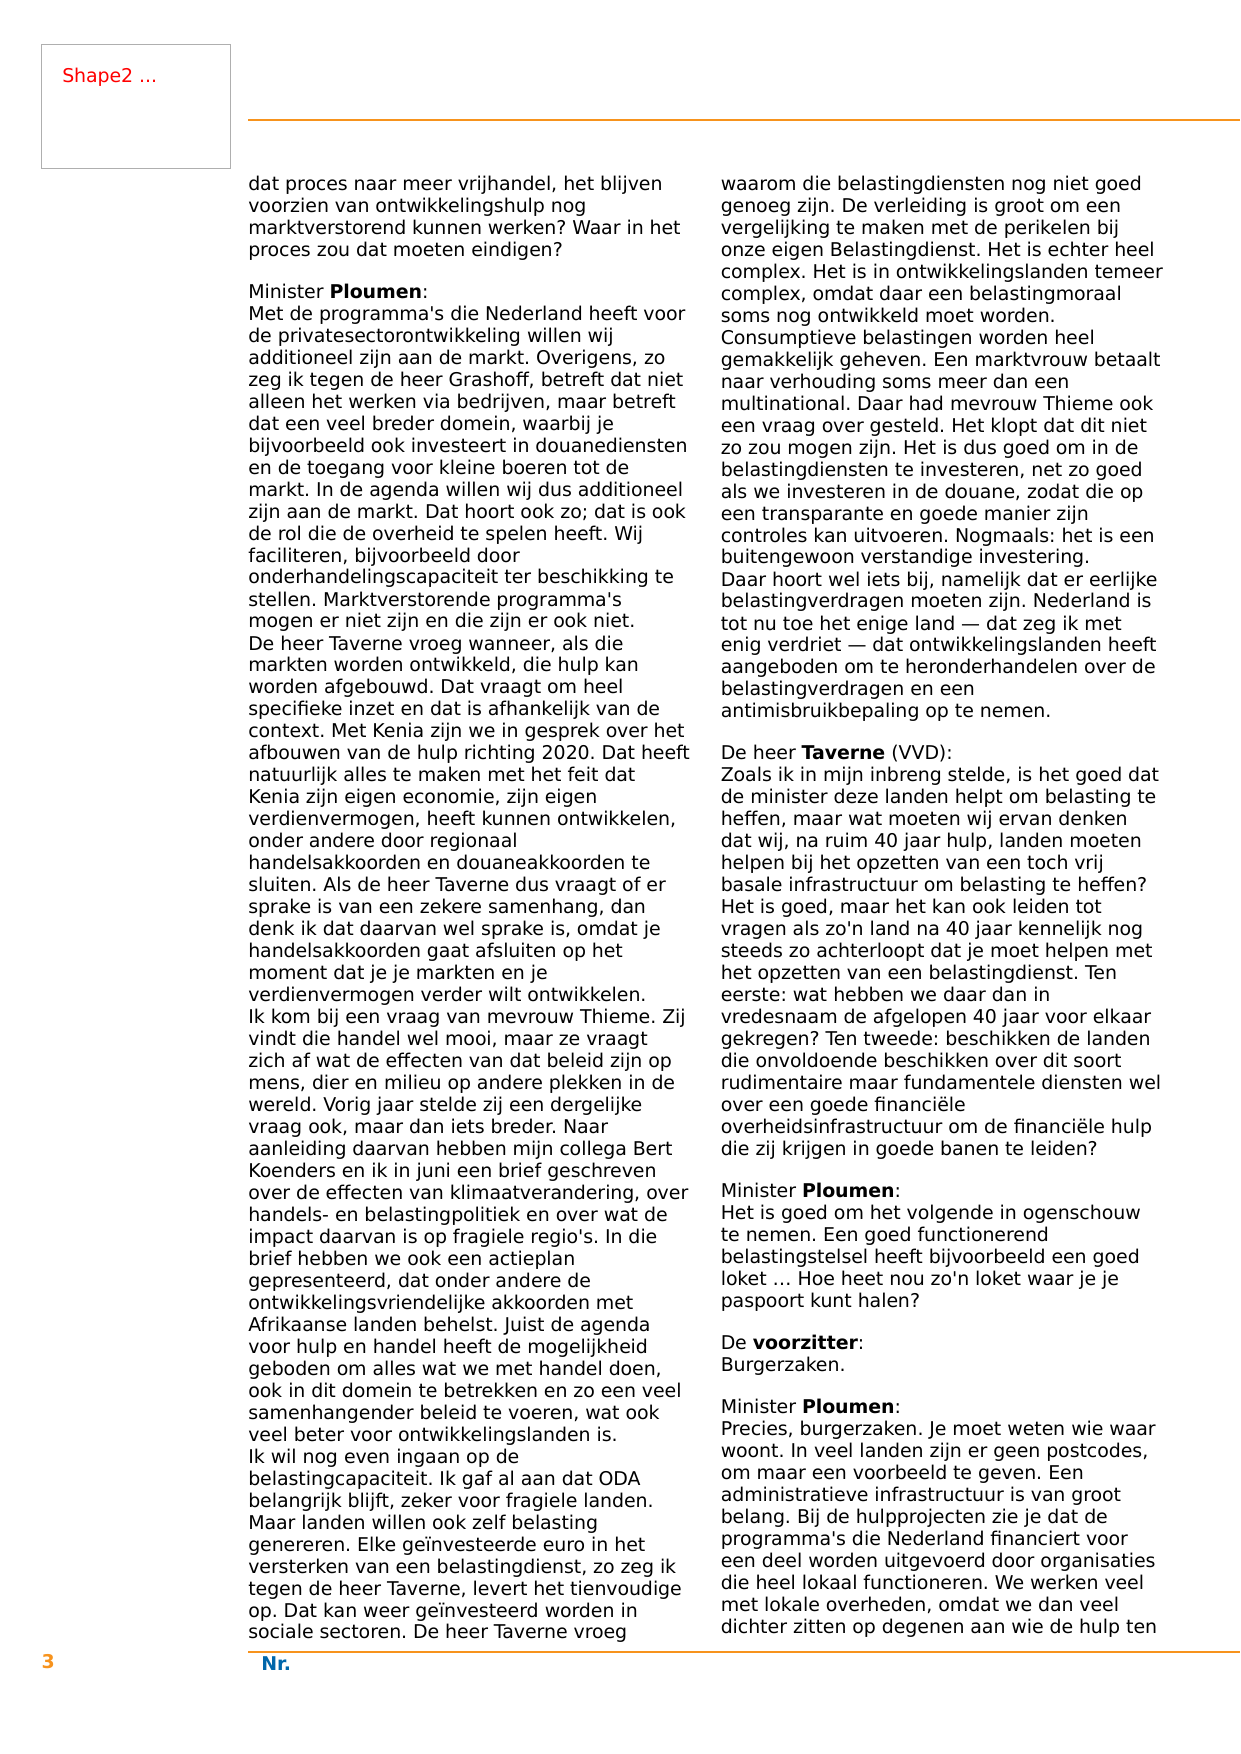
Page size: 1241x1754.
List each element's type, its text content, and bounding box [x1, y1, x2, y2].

text Ik wil nog even ingaan op de belastingcapaciteit. Ik gaf al aan dat ODA belangrijk blijft, zeker voor fragiele landen. Maar landen willen ook zelf belasting genereren. Elke geïnvesteerde euro in het versterken van een belastingdienst, zo zeg ik tegen de heer Taverne, levert het tienvoudige op. Dat kan weer geïnvesteerd worden in sociale sectoren. De heer Taverne vroeg [248, 1446, 691, 1643]
text waarom die belastingdiensten nog niet goed genoeg zijn. De verleiding is groot om een vergelijking te maken met de perikelen bij onze eigen Belastingdienst. Het is echter heel complex. Het is in ontwikkelingslanden temeer complex, omdat daar een belastingmoraal soms nog ontwikkeld moet worden. Consumptieve belastingen worden heel gemakkelijk geheven. Een marktvrouw betaalt naar verhouding soms meer dan een multinational. Daar had mevrouw Thieme ook een vraag over gesteld. Het klopt dat dit niet zo zou mogen zijn. Het is dus goed om in de belastingdiensten te investeren, net zo goed als we investeren in de douane, zodat die op een transparante en goede manier zijn controles kan uitvoeren. Nogmaals: het is een buitengewoon verstandige investering. [721, 173, 1163, 568]
text dat proces naar meer vrijhandel, het blijven voorzien van ontwikkelingshulp nog marktverstorend kunnen werken? Waar in het proces zou dat moeten eindigen? [248, 173, 691, 261]
text De heer Taverne vroeg wanneer, als die markten worden ontwikkeld, die hulp kan worden afgebouwd. Dat vraagt om heel specifieke inzet en dat is afhankelijk van de context. Met Kenia zijn we in gesprek over het afbouwen van de hulp richting 2020. Dat heeft natuurlijk alles te maken met het feit dat Kenia zijn eigen economie, zijn eigen verdienvermogen, heeft kunnen ontwikkelen, onder andere door regionaal handelsakkoorden en douaneakkoorden te sluiten. Als de heer Taverne dus vraagt of er sprake is van een zekere samenhang, dan denk ik dat daarvan wel sprake is, omdat je handelsakkoorden gaat afsluiten op het moment dat je je markten en je verdienvermogen verder wilt ontwikkelen. [248, 632, 691, 1006]
text Zoals ik in mijn inbreng stelde, is het goed dat de minister deze landen helpt om belasting te heffen, maar wat moeten wij ervan denken dat wij, na ruim 40 jaar hulp, landen moeten helpen bij het opzetten van een toch vrij basale infrastructuur om belasting te heffen? Het is goed, maar het kan ook leiden tot vragen als zo'n land na 40 jaar kennelijk nog steeds zo achterloopt dat je moet helpen met het opzetten van een belastingdienst. Ten eerste: wat hebben we daar dan in vredesnaam de afgelopen 40 jaar voor elkaar gekregen? Ten tweede: beschikken de landen die onvoldoende beschikken over dit soort rudimentaire maar fundamentele diensten wel over een goede financiële overheidsinfrastructuur om de financiële hulp die zij krijgen in goede banen te leiden? [721, 764, 1163, 1160]
text De heer Taverne (VVD): [721, 742, 1163, 764]
text Burgerzaken. [721, 1354, 1163, 1376]
text Minister Ploumen: [248, 281, 691, 303]
text Het is goed om het volgende in ogenschouw te nemen. Een goed functionerend belastingstelsel heeft bijvoorbeeld een goed loket … Hoe heet nou zo'n loket waar je je paspoort kunt halen? [721, 1202, 1163, 1312]
text Daar hoort wel iets bij, namelijk dat er eerlijke belastingverdragen moeten zijn. Nederland is tot nu toe het enige land — dat zeg ik met enig verdriet — dat ontwikkelingslanden heeft aangeboden om te heronderhandelen over de belastingverdragen en een antimisbruikbepaling op te nemen. [721, 568, 1163, 722]
text Ik kom bij een vraag van mevrouw Thieme. Zij vindt die handel wel mooi, maar ze vraagt zich af wat de effecten van dat beleid zijn op mens, dier en milieu op andere plekken in de wereld. Vorig jaar stelde zij een dergelijke vraag ook, maar dan iets breder. Naar aanleiding daarvan hebben mijn collega Bert Koenders en ik in juni een brief geschreven over de effecten van klimaatverandering, over handels- en belastingpolitiek en over wat de impact daarvan is op fragiele regio's. In die brief hebben we ook een actieplan gepresenteerd, dat onder andere de ontwikkelingsvriendelijke akkoorden met Afrikaanse landen behelst. Juist de agenda voor hulp en handel heeft de mogelijkheid geboden om alles wat we met handel doen, ook in dit domein te betrekken en zo een veel samenhangender beleid te voeren, wat ook veel beter voor ontwikkelingslanden is. [248, 1006, 691, 1446]
text Precies, burgerzaken. Je moet weten wie waar woont. In veel landen zijn er geen postcodes, om maar een voorbeeld te geven. Een administratieve infrastructuur is van groot belang. Bij de hulpprojecten zie je dat de programma's die Nederland financiert voor een deel worden uitgevoerd door organisaties die heel lokaal functioneren. We werken veel met lokale overheden, omdat we dan veel dichter zitten op degenen aan wie de hulp ten [721, 1418, 1163, 1637]
text Met de programma's die Nederland heeft voor de privatesectorontwikkeling willen wij additioneel zijn aan de markt. Overigens, zo zeg ik tegen de heer Grashoff, betreft dat niet alleen het werken via bedrijven, maar betreft dat een veel breder domein, waarbij je bijvoorbeeld ook investeert in douanediensten en de toegang voor kleine boeren tot de markt. In de agenda willen wij dus additioneel zijn aan de markt. Dat hoort ook zo; dat is ook de rol die de overheid te spelen heeft. Wij faciliteren, bijvoorbeeld door onderhandelingscapaciteit ter beschikking te stellen. Marktverstorende programma's mogen er niet zijn en die zijn er ook niet. [248, 303, 691, 632]
text Minister Ploumen: [721, 1180, 1163, 1202]
text De voorzitter: [721, 1332, 1163, 1354]
text Minister Ploumen: [721, 1396, 1163, 1418]
